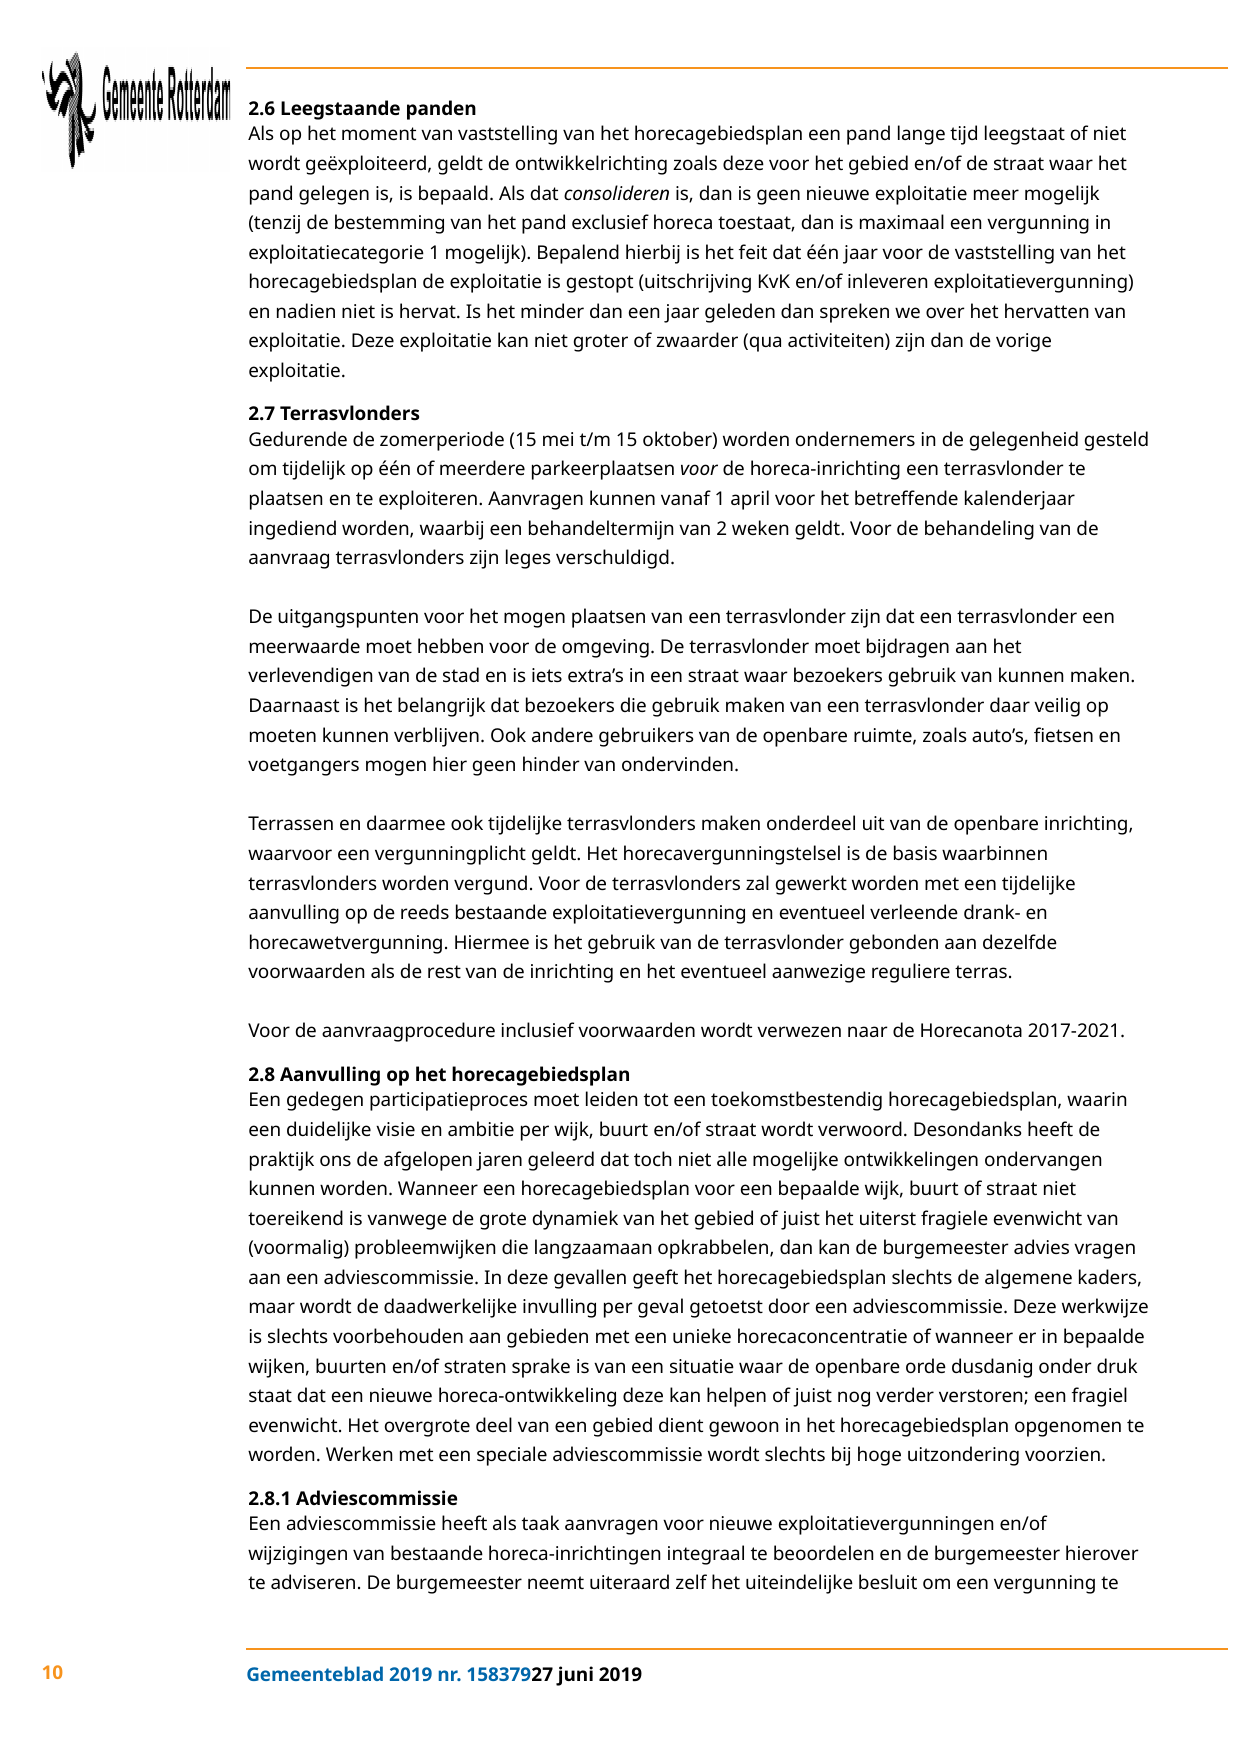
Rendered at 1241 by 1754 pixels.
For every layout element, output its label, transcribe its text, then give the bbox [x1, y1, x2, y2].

text 2.8 Aanvulling op het horecagebiedsplan [248, 1061, 1152, 1087]
text 2.7 Terrasvlonders [248, 400, 1152, 426]
text De uitgangspunten voor het mogen plaatsen van een terrasvlonder zijn dat een terrasvlonder een meerwaarde moet hebben voor de omgeving. De terrasvlonder moet bijdragen aan het verlevendigen van de stad en is iets extra’s in een straat waar bezoekers gebruik van kunnen maken. Daarnaast is het belangrijk dat bezoekers die gebruik maken van een terrasvlonder daar veilig op moeten kunnen verblijven. Ook andere gebruikers van de openbare ruimte, zoals auto’s, fietsen en voetgangers mogen hier geen hinder van ondervinden. [248, 603, 1152, 777]
text Als op het moment van vaststelling van het horecagebiedsplan een pand lange tijd leegstaat of niet wordt geëxploiteerd, geldt de ontwikkelrichting zoals deze voor het gebied en/of de straat waar het pand gelegen is, is bepaald. Als dat consolideren is, dan is geen nieuwe exploitatie meer mogelijk (tenzij de bestemming van het pand exclusief horeca toestaat, dan is maximaal een vergunning in exploitatiecategorie 1 mogelijk). Bepalend hierbij is het feit dat één jaar voor de vaststelling van het horecagebiedsplan de exploitatie is gestopt (uitschrijving KvK en/of inleveren exploitatievergunning) en nadien niet is hervat. Is het minder dan een jaar geleden dan spreken we over het hervatten van exploitatie. Deze exploitatie kan niet groter of zwaarder (qua activiteiten) zijn dan de vorige exploitatie. [248, 121, 1152, 383]
text 2.6 Leegstaande panden [248, 95, 1152, 121]
picture [41, 47, 231, 172]
text Gedurende de zomerperiode (15 mei t/m 15 oktober) worden ondernemers in de gelegenheid gesteld om tijdelijk op één of meerdere parkeerplaatsen voor de horeca-inrichting een terrasvlonder te plaatsen en te exploiteren. Aanvragen kunnen vanaf 1 april voor het betreffende kalenderjaar ingediend worden, waarbij een behandeltermijn van 2 weken geldt. Voor de behandeling van de aanvraag terrasvlonders zijn leges verschuldigd. [248, 426, 1152, 570]
text Een gedegen participatieproces moet leiden tot een toekomstbestendig horecagebiedsplan, waarin een duidelijke visie en ambitie per wijk, buurt en/of straat wordt verwoord. Desondanks heeft de praktijk ons de afgelopen jaren geleerd dat toch niet alle mogelijke ontwikkelingen ondervangen kunnen worden. Wanneer een horecagebiedsplan voor een bepaalde wijk, buurt of straat niet toereikend is vanwege de grote dynamiek van het gebied of juist het uiterst fragiele evenwicht van (voormalig) probleemwijken die langzaamaan opkrabbelen, dan kan de burgemeester advies vragen aan een adviescommissie. In deze gevallen geeft het horecagebiedsplan slechts de algemene kaders, maar wordt de daadwerkelijke invulling per geval getoetst door een adviescommissie. Deze werkwijze is slechts voorbehouden aan gebieden met een unieke horecaconcentratie of wanneer er in bepaalde wijken, buurten en/of straten sprake is van een situatie waar de openbare orde dusdanig onder druk staat dat een nieuwe horeca-ontwikkeling deze kan helpen of juist nog verder verstoren; een fragiel evenwicht. Het overgrote deel van een gebied dient gewoon in het horecagebiedsplan opgenomen te worden. Werken met een speciale adviescommissie wordt slechts bij hoge uitzondering voorzien. [248, 1087, 1152, 1467]
text Voor de aanvraagprocedure inclusief voorwaarden wordt verwezen naar de Horecanota 2017-2021. [248, 1018, 1152, 1043]
text 2.8.1 Adviescommissie [248, 1485, 1152, 1510]
text Terrassen en daarmee ook tijdelijke terrasvlonders maken onderdeel uit van de openbare inrichting, waarvoor een vergunningplicht geldt. Het horecavergunningstelsel is de basis waarbinnen terrasvlonders worden vergund. Voor de terrasvlonders zal gewerkt worden met een tijdelijke aanvulling op de reeds bestaande exploitatievergunning en eventueel verleende drank- en horecawetvergunning. Hiermee is het gebruik van de terrasvlonder gebonden aan dezelfde voorwaarden als de rest van de inrichting en het eventueel aanwezige reguliere terras. [248, 811, 1152, 984]
text Een adviescommissie heeft als taak aanvragen voor nieuwe exploitatievergunningen en/of wijzigingen van bestaande horeca-inrichtingen integraal te beoordelen en de burgemeester hierover te adviseren. De burgemeester neemt uiteraard zelf het uiteindelijke besluit om een vergunning te [248, 1510, 1152, 1595]
